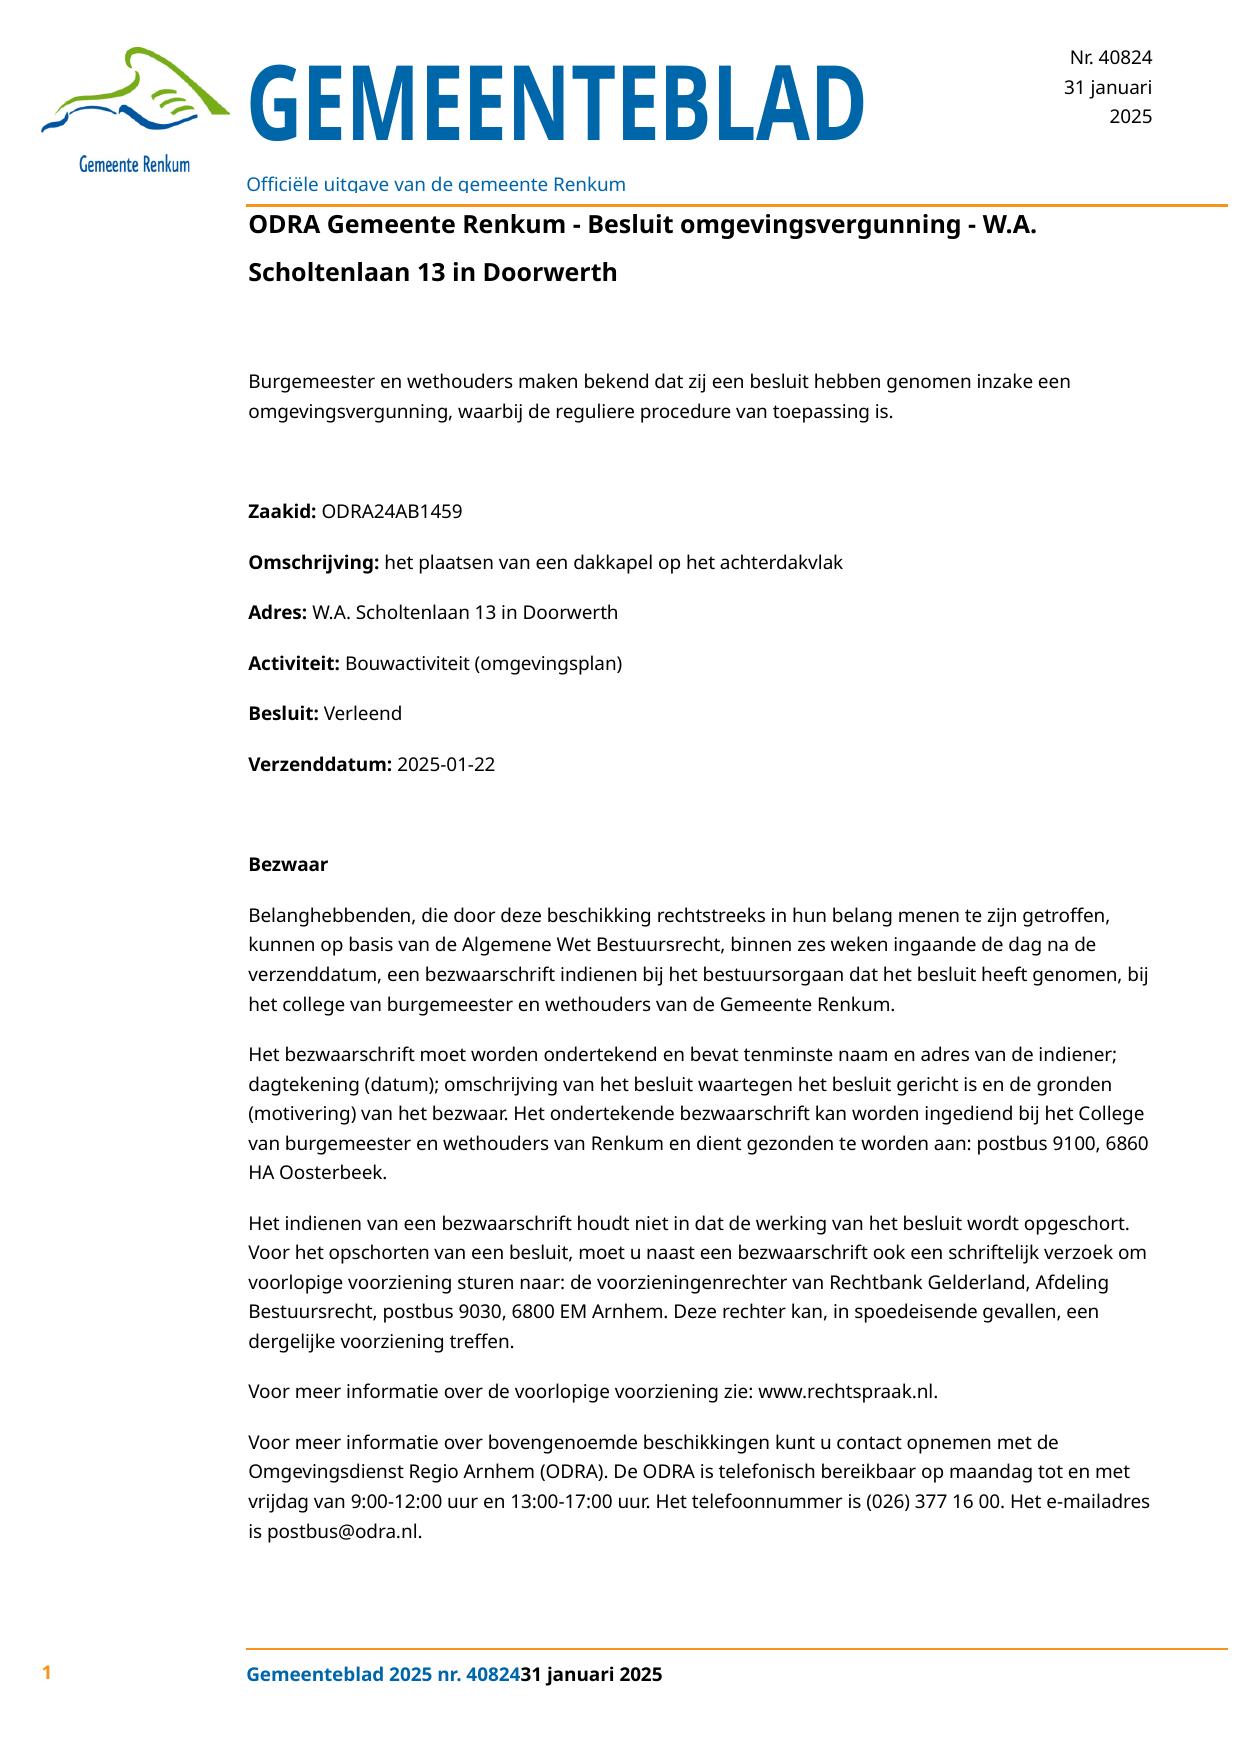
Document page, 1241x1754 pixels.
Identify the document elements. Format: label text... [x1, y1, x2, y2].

text Het bezwaarschrift moet worden ondertekend en bevat tenminste naam en adres van de indiener; dagtekening (datum); omschrijving van het besluit waartegen het besluit gericht is en de gronden (motivering) van het bezwaar. Het ondertekende bezwaarschrift kan worden ingediend bij het College van burgemeester en wethouders van Renkum en dient gezonden te worden aan: postbus 9100, 6860 HA Oosterbeek. [248, 1041, 1152, 1185]
text Voor meer informatie over de voorlopige voorziening zie: www.rechtspraak.nl. [248, 1379, 1152, 1404]
text Omschrijving: het plaatsen van een dakkapel op het achterdakvlak [248, 549, 1152, 575]
text Belanghebbenden, die door deze beschikking rechtstreeks in hun belang menen te zijn getroffen, kunnen op basis van de Algemene Wet Bestuursrecht, binnen zes weken ingaande de dag na de verzenddatum, een bezwaarschrift indienen bij het bestuursorgaan dat het besluit heeft genomen, bij het college van burgemeester en wethouders van de Gemeente Renkum. [248, 902, 1152, 1017]
text Verzenddatum: 2025-01-22 [248, 751, 1152, 777]
picture [41, 47, 231, 172]
text Besluit: Verleend [248, 700, 1152, 726]
text Burgemeester en wethouders maken bekend dat zij een besluit hebben genomen inzake een omgevingsvergunning, waarbij de reguliere procedure van toepassing is. [248, 368, 1152, 424]
text Het indienen van een bezwaarschrift houdt niet in dat de werking van het besluit wordt opgeschort. Voor het opschorten van een besluit, moet u naast een bezwaarschrift ook een schriftelijk verzoek om voorlopige voorziening sturen naar: de voorzieningenrechter van Rechtbank Gelderland, Afdeling Bestuursrecht, postbus 9030, 6800 EM Arnhem. Deze rechter kan, in spoedeisende gevallen, een dergelijke voorziening treffen. [248, 1210, 1152, 1354]
text ODRA Gemeente Renkum - Besluit omgevingsvergunning - W.A. Scholtenlaan 13 in Doorwerth [248, 207, 1152, 288]
text Activiteit: Bouwactiviteit (omgevingsplan) [248, 650, 1152, 676]
text Bezwaar [248, 852, 1152, 877]
text Zaakid: ODRA24AB1459 [248, 499, 1152, 524]
text Adres: W.A. Scholtenlaan 13 in Doorwerth [248, 599, 1152, 625]
text Voor meer informatie over bovengenoemde beschikkingen kunt u contact opnemen met de Omgevingsdienst Regio Arnhem (ODRA). De ODRA is telefonisch bereikbaar op maandag tot en met vrijdag van 9:00-12:00 uur en 13:00-17:00 uur. Het telefoonnummer is (026) 377 16 00. Het e-mailadres is postbus@odra.nl. [248, 1429, 1152, 1544]
